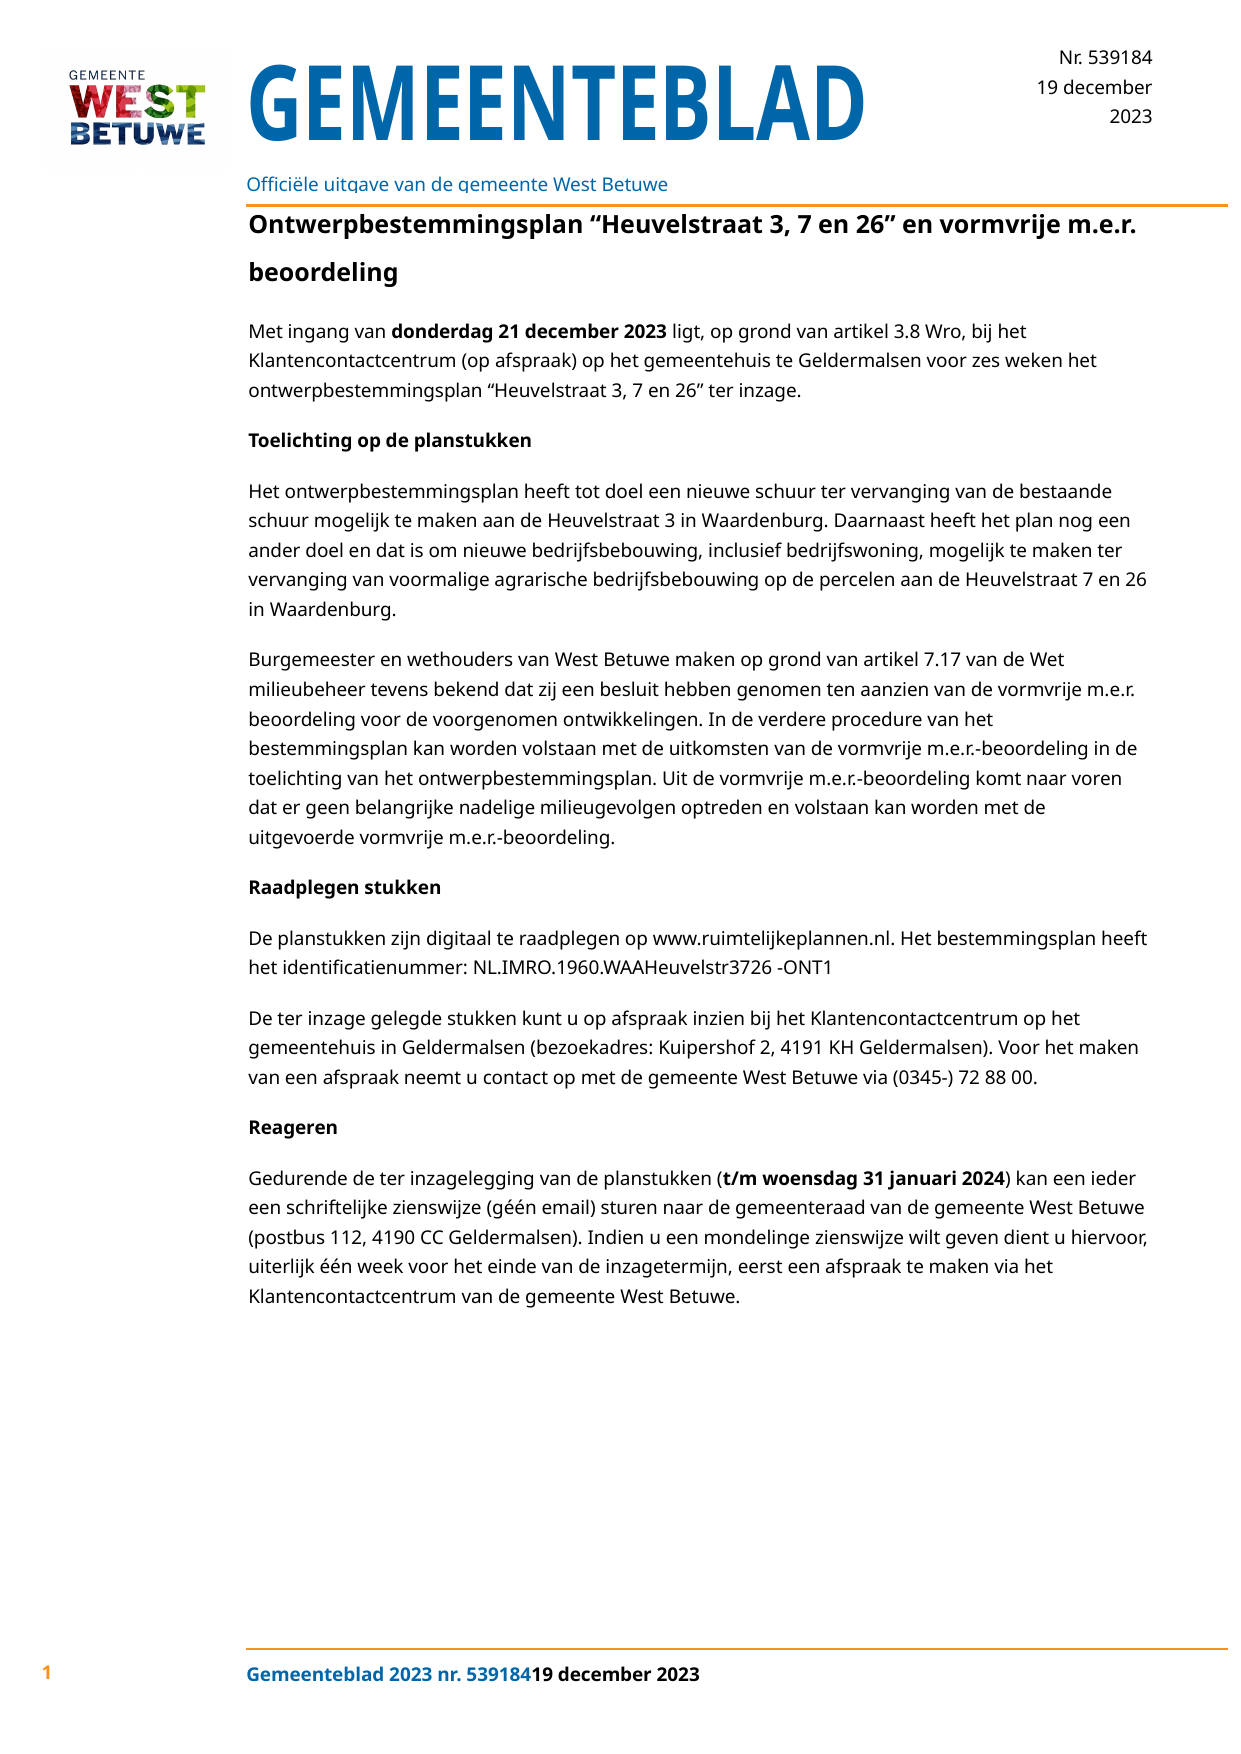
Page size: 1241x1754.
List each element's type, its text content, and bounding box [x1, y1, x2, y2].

text Gedurende de ter inzagelegging van de planstukken (t/m woensdag 31 januari 2024) kan een ieder een schriftelijke zienswijze (géén email) sturen naar de gemeenteraad van de gemeente West Betuwe (postbus 112, 4190 CC Geldermalsen). Indien u een mondelinge zienswijze wilt geven dient u hiervoor, uiterlijk één week voor het einde van de inzagetermijn, eerst een afspraak te maken via het Klantencontactcentrum van de gemeente West Betuwe. [248, 1165, 1152, 1309]
text Toelichting op de planstukken [248, 427, 1152, 453]
picture [41, 47, 231, 172]
text Ontwerpbestemmingsplan “Heuvelstraat 3, 7 en 26” en vormvrije m.e.r. beoordeling [248, 207, 1152, 288]
text Met ingang van donderdag 21 december 2023 ligt, op grond van artikel 3.8 Wro, bij het Klantencontactcentrum (op afspraak) op het gemeentehuis te Geldermalsen voor zes weken het ontwerpbestemmingsplan “Heuvelstraat 3, 7 en 26” ter inzage. [248, 318, 1152, 403]
text De planstukken zijn digitaal te raadplegen op www.ruimtelijkeplannen.nl. Het bestemmingsplan heeft het identificatienummer: NL.IMRO.1960.WAAHeuvelstr3726 -ONT1 [248, 925, 1152, 980]
text Het ontwerpbestemmingsplan heeft tot doel een nieuwe schuur ter vervanging van de bestaande schuur mogelijk te maken aan de Heuvelstraat 3 in Waardenburg. Daarnaast heeft het plan nog een ander doel en dat is om nieuwe bedrijfsbebouwing, inclusief bedrijfswoning, mogelijk te maken ter vervanging van voormalige agrarische bedrijfsbebouwing op de percelen aan de Heuvelstraat 7 en 26 in Waardenburg. [248, 478, 1152, 622]
text De ter inzage gelegde stukken kunt u op afspraak inzien bij het Klantencontactcentrum op het gemeentehuis in Geldermalsen (bezoekadres: Kuipershof 2, 4191 KH Geldermalsen). Voor het maken van een afspraak neemt u contact op met de gemeente West Betuwe via (0345-) 72 88 00. [248, 1005, 1152, 1090]
text Burgemeester en wethouders van West Betuwe maken op grond van artikel 7.17 van de Wet milieubeheer tevens bekend dat zij een besluit hebben genomen ten aanzien van de vormvrije m.e.r. beoordeling voor de voorgenomen ontwikkelingen. In de verdere procedure van het bestemmingsplan kan worden volstaan met de uitkomsten van de vormvrije m.e.r.-beoordeling in de toelichting van het ontwerpbestemmingsplan. Uit de vormvrije m.e.r.-beoordeling komt naar voren dat er geen belangrijke nadelige milieugevolgen optreden en volstaan kan worden met de uitgevoerde vormvrije m.e.r.-beoordeling. [248, 647, 1152, 850]
text Reageren [248, 1114, 1152, 1140]
text Raadplegen stukken [248, 874, 1152, 900]
